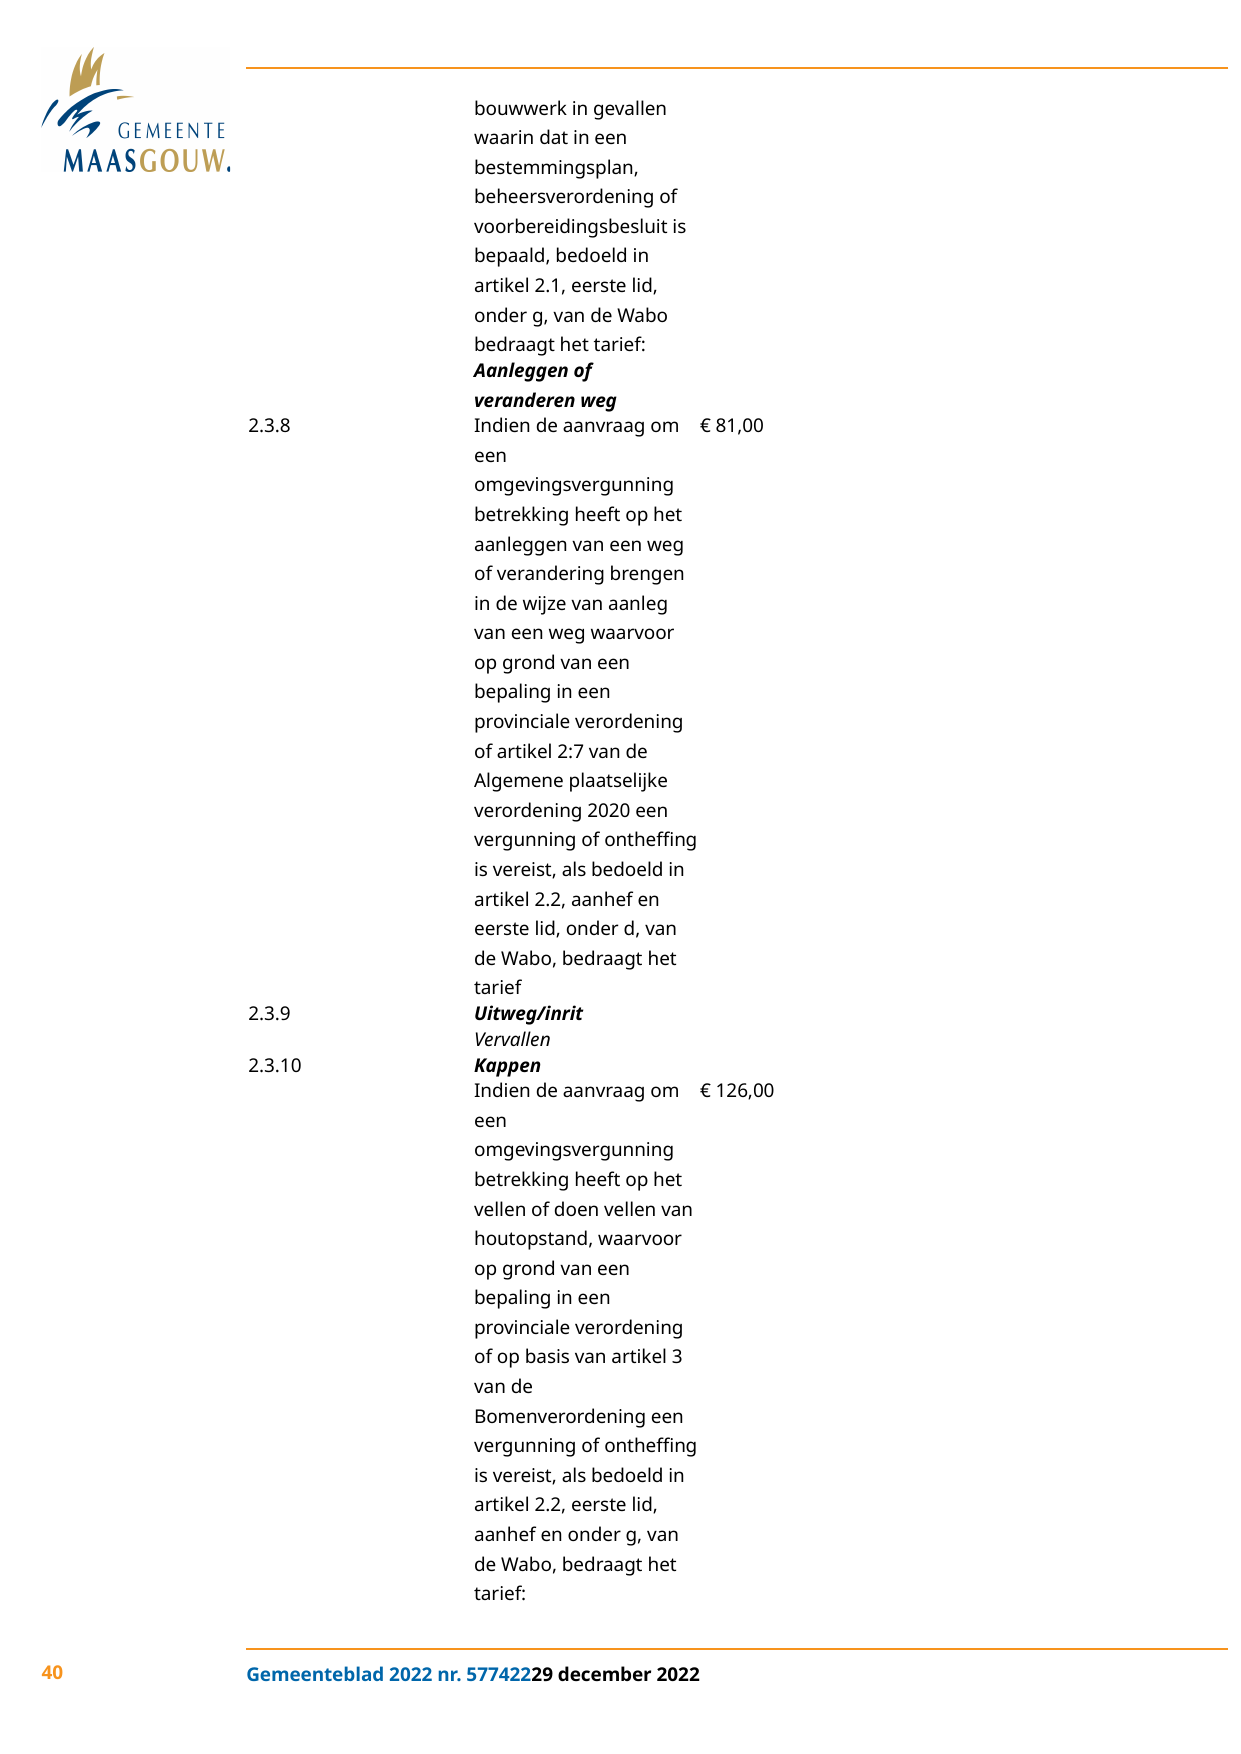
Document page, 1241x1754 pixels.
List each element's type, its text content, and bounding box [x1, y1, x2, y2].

table_cell [248, 1026, 474, 1052]
table_cell € 81,00 [700, 413, 926, 1000]
table_cell Aanleggen of veranderen weg [474, 357, 700, 412]
table_cell [700, 1052, 926, 1077]
table_cell Kappen [474, 1052, 700, 1077]
table_cell [248, 357, 474, 412]
table_cell 2.3.8 [248, 413, 474, 1000]
table_cell [700, 357, 926, 412]
table_cell [700, 1000, 926, 1026]
table_cell [700, 1026, 926, 1052]
table_cell [700, 95, 926, 357]
table_cell 2.3.10 [248, 1052, 474, 1077]
table_cell Indien de aanvraag om een omgevingsvergunning betrekking heeft op het vellen of doen vellen van houtopstand, waarvoor op grond van een bepaling in een provinciale verordening of op basis van artikel 3 van de Bomenverordening een vergunning of ontheffing is vereist, als bedoeld in artikel 2.2, eerste lid, aanhef en onder g, van de Wabo, bedraagt het tarief: [474, 1078, 700, 1606]
table_cell Vervallen [474, 1026, 700, 1052]
table_cell bouwwerk in gevallen waarin dat in een bestemmingsplan, beheersverordening of voorbereidingsbesluit is bepaald, bedoeld in artikel 2.1, eerste lid, onder g, van de Wabo bedraagt het tarief: [474, 95, 700, 357]
table_cell [248, 1078, 474, 1606]
picture [41, 47, 231, 172]
table_cell 2.3.9 [248, 1000, 474, 1026]
table_cell Indien de aanvraag om een omgevingsvergunning betrekking heeft op het aanleggen van een weg of verandering brengen in de wijze van aanleg van een weg waarvoor op grond van een bepaling in een provinciale verordening of artikel 2:7 van de Algemene plaatselijke verordening 2020 een vergunning of ontheffing is vereist, als bedoeld in artikel 2.2, aanhef en eerste lid, onder d, van de Wabo, bedraagt het tarief [474, 413, 700, 1000]
table_cell € 126,00 [700, 1078, 926, 1606]
table_cell [248, 95, 474, 357]
table_cell Uitweg/inrit [474, 1000, 700, 1026]
